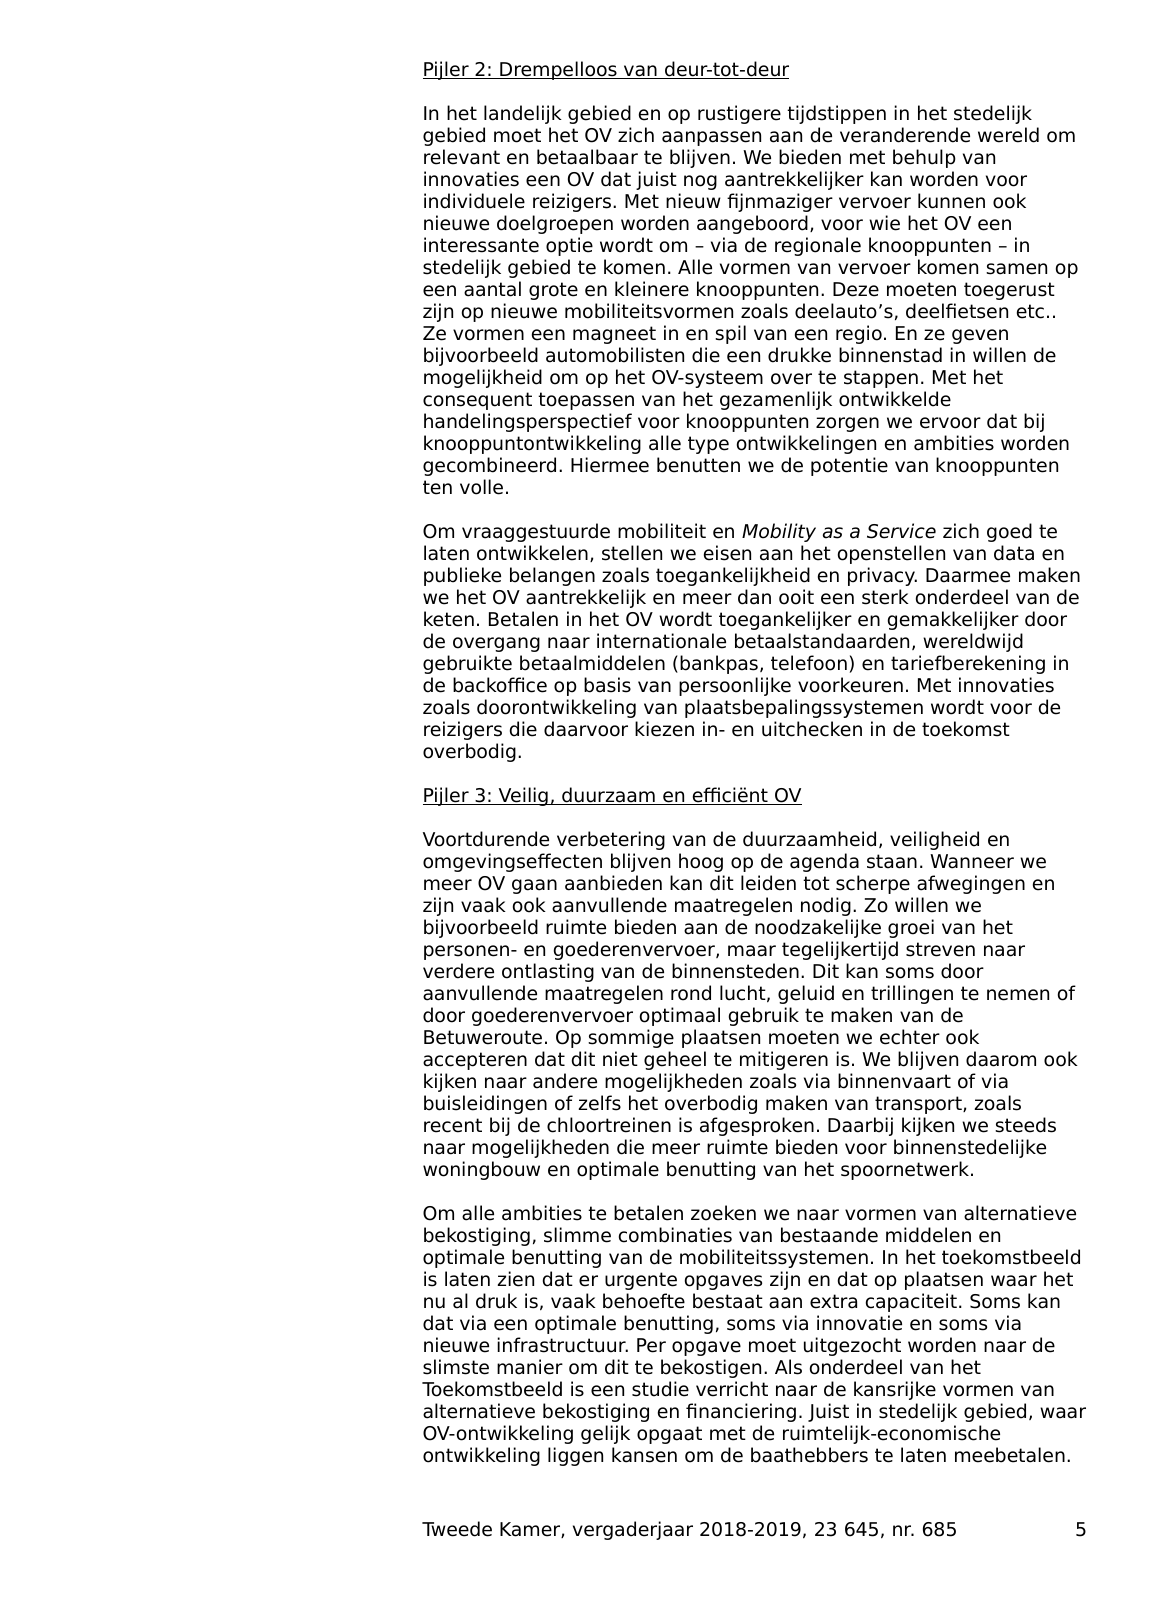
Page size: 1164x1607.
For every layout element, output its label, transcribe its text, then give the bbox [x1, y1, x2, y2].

subtitle Pijler 3: Veilig, duurzaam en efficiënt OV [422, 785, 1087, 807]
text Om vraaggestuurde mobiliteit en Mobility as a Service zich goed te laten ontwikkelen, stellen we eisen aan het openstellen van data en publieke belangen zoals toegankelijkheid en privacy. Daarmee maken we het OV aantrekkelijk en meer dan ooit een sterk onderdeel van de keten. Betalen in het OV wordt toegankelijker en gemakkelijker door de overgang naar internationale betaalstandaarden, wereldwijd gebruikte betaalmiddelen (bankpas, telefoon) en tariefberekening in de backoffice op basis van persoonlijke voorkeuren. Met innovaties zoals doorontwikkeling van plaatsbepalingssystemen wordt voor de reizigers die daarvoor kiezen in- en uitchecken in de toekomst overbodig. [422, 521, 1087, 763]
subtitle Pijler 2: Drempelloos van deur-tot-deur [422, 59, 1087, 81]
text In het landelijk gebied en op rustigere tijdstippen in het stedelijk gebied moet het OV zich aanpassen aan de veranderende wereld om relevant en betaalbaar te blijven. We bieden met behulp van innovaties een OV dat juist nog aantrekkelijker kan worden voor individuele reizigers. Met nieuw fijnmaziger vervoer kunnen ook nieuwe doelgroepen worden aangeboord, voor wie het OV een interessante optie wordt om – via de regionale knooppunten – in stedelijk gebied te komen. Alle vormen van vervoer komen samen op een aantal grote en kleinere knooppunten. Deze moeten toegerust zijn op nieuwe mobiliteitsvormen zoals deelauto’s, deelfietsen etc.. Ze vormen een magneet in en spil van een regio. En ze geven bijvoorbeeld automobilisten die een drukke binnenstad in willen de mogelijkheid om op het OV-systeem over te stappen. Met het consequent toepassen van het gezamenlijk ontwikkelde handelingsperspectief voor knooppunten zorgen we ervoor dat bij knooppuntontwikkeling alle type ontwikkelingen en ambities worden gecombineerd. Hiermee benutten we de potentie van knooppunten ten volle. [422, 103, 1087, 499]
text Om alle ambities te betalen zoeken we naar vormen van alternatieve bekostiging, slimme combinaties van bestaande middelen en optimale benutting van de mobiliteitssystemen. In het toekomstbeeld is laten zien dat er urgente opgaves zijn en dat op plaatsen waar het nu al druk is, vaak behoefte bestaat aan extra capaciteit. Soms kan dat via een optimale benutting, soms via innovatie en soms via nieuwe infrastructuur. Per opgave moet uitgezocht worden naar de slimste manier om dit te bekostigen. Als onderdeel van het Toekomstbeeld is een studie verricht naar de kansrijke vormen van alternatieve bekostiging en financiering. Juist in stedelijk gebied, waar OV-ontwikkeling gelijk opgaat met de ruimtelijk-economische ontwikkeling liggen kansen om de baathebbers te laten meebetalen. [422, 1203, 1087, 1467]
text Voortdurende verbetering van de duurzaamheid, veiligheid en omgevingseffecten blijven hoog op de agenda staan. Wanneer we meer OV gaan aanbieden kan dit leiden tot scherpe afwegingen en zijn vaak ook aanvullende maatregelen nodig. Zo willen we bijvoorbeeld ruimte bieden aan de noodzakelijke groei van het personen- en goederenvervoer, maar tegelijkertijd streven naar verdere ontlasting van de binnensteden. Dit kan soms door aanvullende maatregelen rond lucht, geluid en trillingen te nemen of door goederenvervoer optimaal gebruik te maken van de Betuweroute. Op sommige plaatsen moeten we echter ook accepteren dat dit niet geheel te mitigeren is. We blijven daarom ook kijken naar andere mogelijkheden zoals via binnenvaart of via buisleidingen of zelfs het overbodig maken van transport, zoals recent bij de chloortreinen is afgesproken. Daarbij kijken we steeds naar mogelijkheden die meer ruimte bieden voor binnenstedelijke woningbouw en optimale benutting van het spoornetwerk. [422, 829, 1087, 1181]
